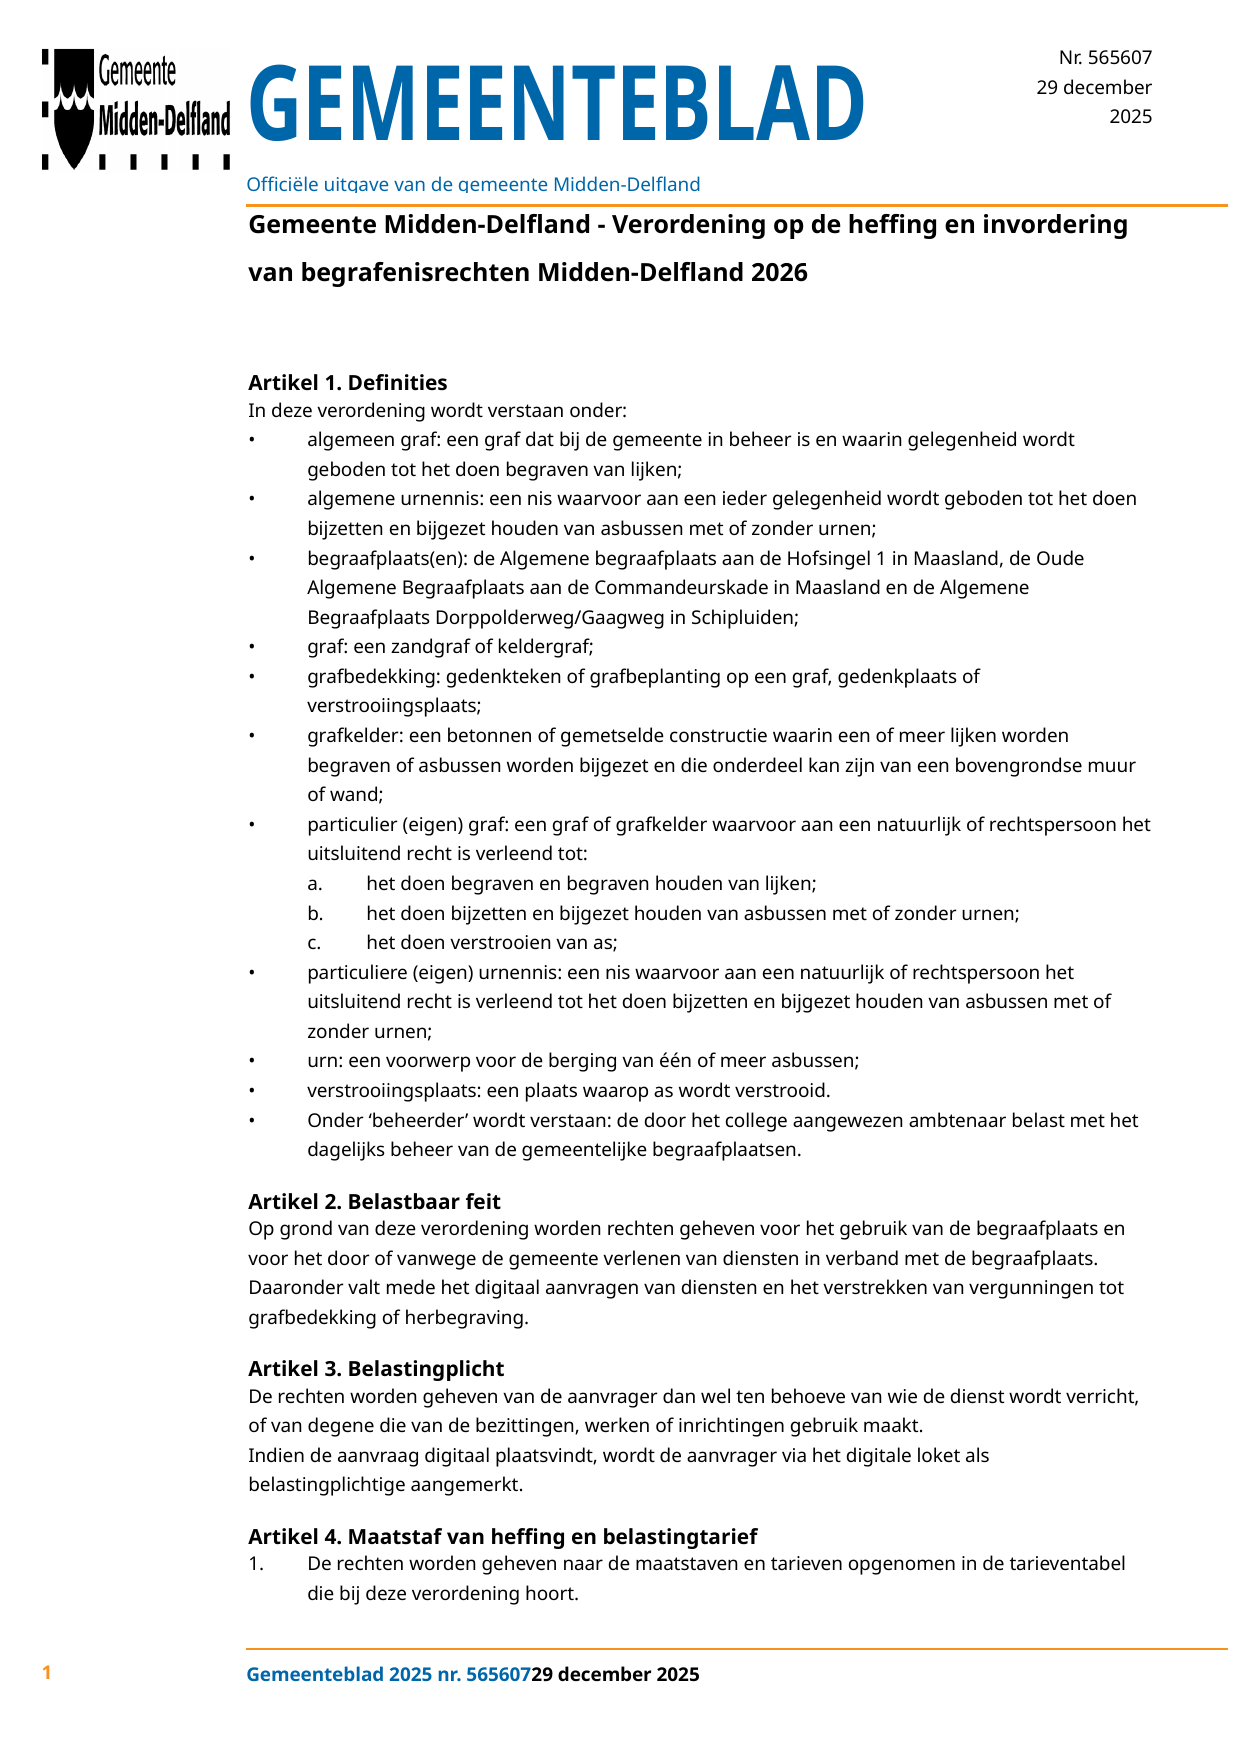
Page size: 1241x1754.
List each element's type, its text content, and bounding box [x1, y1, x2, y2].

list grafbedekking: gedenkteken of grafbeplanting op een graf, gedenkplaats of verstrooiingsplaats; [248, 663, 1152, 718]
list verstrooiingsplaats: een plaats waarop as wordt verstrooid. [248, 1077, 1152, 1103]
text Artikel 3. Belastingplicht [248, 1354, 1152, 1383]
list particulier (eigen) graf: een graf of grafkelder waarvoor aan een natuurlijk of rechtspersoon het uitsluitend recht is verleend tot: [248, 811, 1152, 866]
list particuliere (eigen) urnennis: een nis waarvoor aan een natuurlijk of rechtspersoon het uitsluitend recht is verleend tot het doen bijzetten en bijgezet houden van asbussen met of zonder urnen; [248, 959, 1152, 1044]
text Gemeente Midden-Delfland - Verordening op de heffing en invordering van begrafenisrechten Midden-Delfland 2026 [248, 207, 1152, 288]
list Onder ‘beheerder’ wordt verstaan: de door het college aangewezen ambtenaar belast met het dagelijks beheer van de gemeentelijke begraafplaatsen. [248, 1107, 1152, 1162]
list grafkelder: een betonnen of gemetselde constructie waarin een of meer lijken worden begraven of asbussen worden bijgezet en die onderdeel kan zijn van een bovengrondse muur of wand; [248, 722, 1152, 807]
text Artikel 2. Belastbaar feit [248, 1187, 1152, 1215]
list graf: een zandgraf of keldergraf; [248, 633, 1152, 659]
list begraafplaats(en): de Algemene begraafplaats aan de Hofsingel 1 in Maasland, de Oude Algemene Begraafplaats aan de Commandeurskade in Maasland en de Algemene Begraafplaats Dorppolderweg/Gaagweg in Schipluiden; [248, 545, 1152, 629]
text Artikel 1. Definities [248, 368, 1152, 397]
list algemeen graf: een graf dat bij de gemeente in beheer is en waarin gelegenheid wordt geboden tot het doen begraven van lijken; [248, 426, 1152, 482]
list het doen begraven en begraven houden van lijken; [307, 870, 1152, 896]
list het doen bijzetten en bijgezet houden van asbussen met of zonder urnen; [307, 900, 1152, 925]
text Op grond van deze verordening worden rechten geheven voor het gebruik van de begraafplaats en voor het door of vanwege de gemeente verlenen van diensten in verband met de begraafplaats. [248, 1215, 1152, 1271]
text Indien de aanvraag digitaal plaatsvindt, wordt de aanvrager via het digitale loket als belastingplichtige aangemerkt. [248, 1442, 1152, 1497]
list algemene urnennis: een nis waarvoor aan een ieder gelegenheid wordt geboden tot het doen bijzetten en bijgezet houden van asbussen met of zonder urnen; [248, 486, 1152, 541]
picture [41, 47, 231, 172]
text De rechten worden geheven van de aanvrager dan wel ten behoeve van wie de dienst wordt verricht, of van degene die van de bezittingen, werken of inrichtingen gebruik maakt. [248, 1383, 1152, 1438]
list De rechten worden geheven naar de maatstaven en tarieven opgenomen in de tarieventabel die bij deze verordening hoort. [248, 1550, 1152, 1606]
text In deze verordening wordt verstaan onder: [248, 397, 1152, 422]
list urn: een voorwerp voor de berging van één of meer asbussen; [248, 1048, 1152, 1073]
text Artikel 4. Maatstaf van heffing en belastingtarief [248, 1522, 1152, 1550]
text Daaronder valt mede het digitaal aanvragen van diensten en het verstrekken van vergunningen tot grafbedekking of herbegraving. [248, 1274, 1152, 1330]
list het doen verstrooien van as; [307, 929, 1152, 955]
